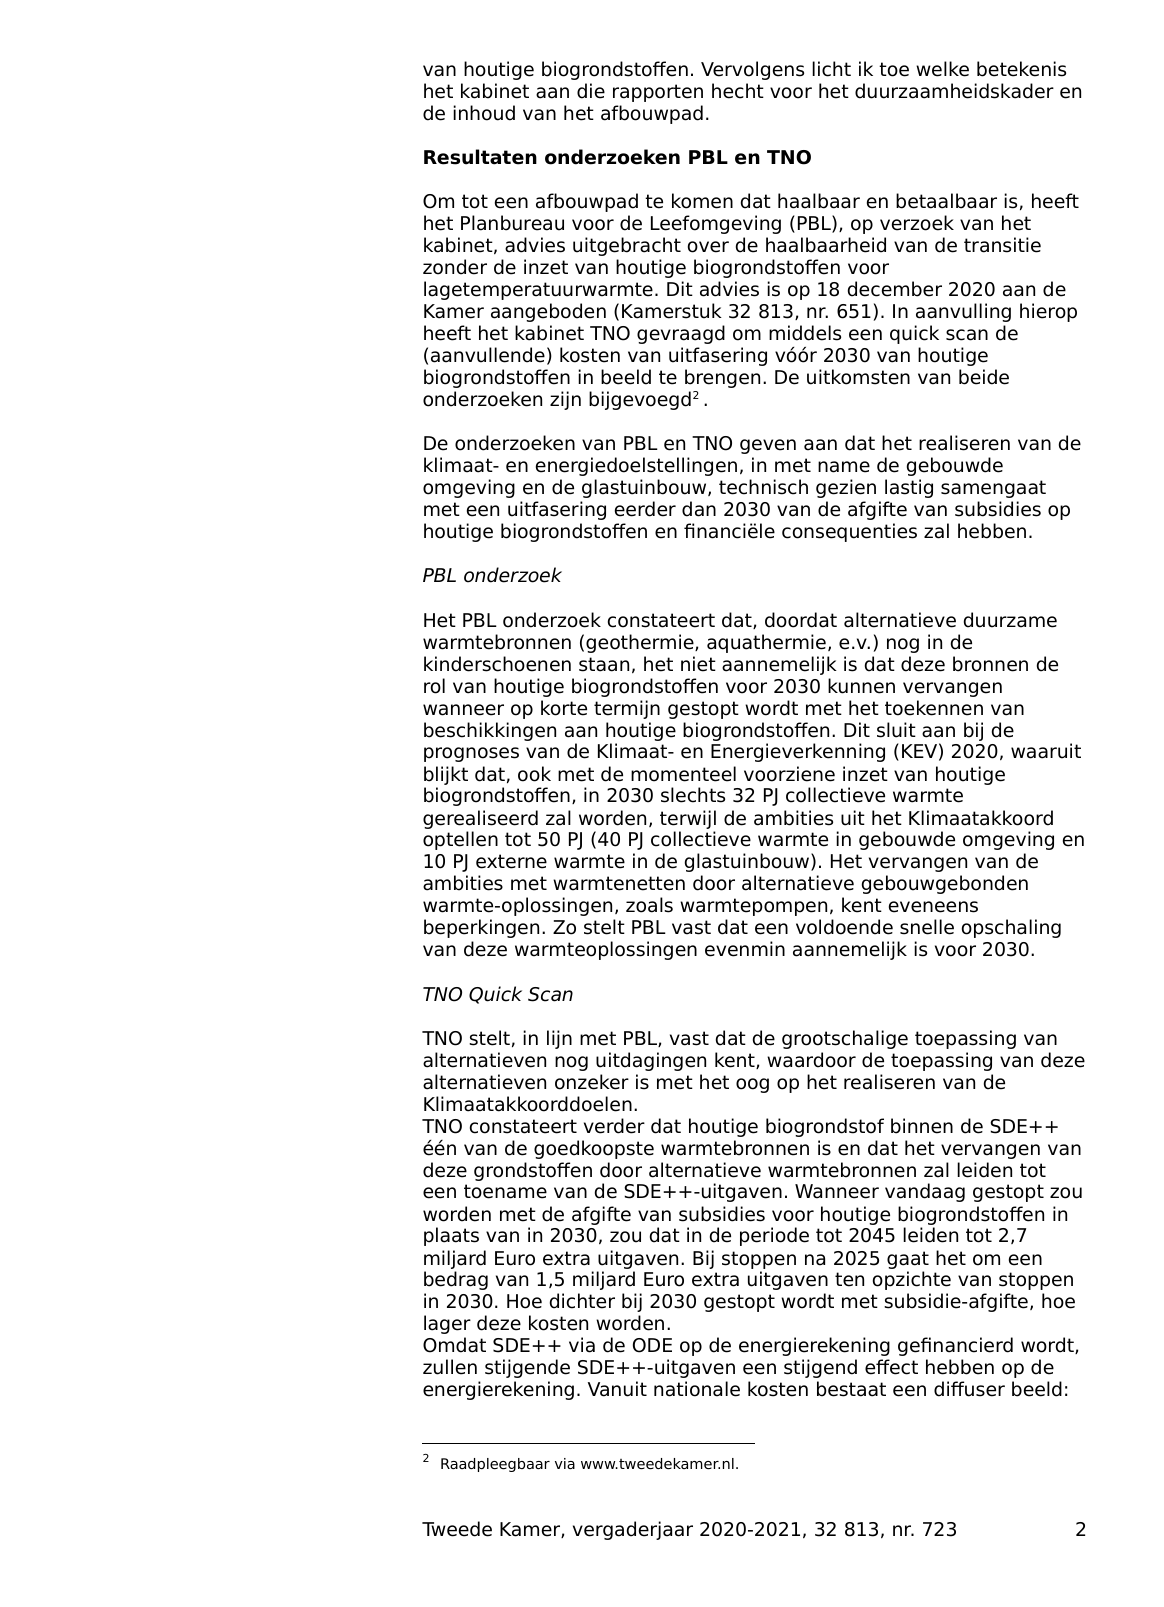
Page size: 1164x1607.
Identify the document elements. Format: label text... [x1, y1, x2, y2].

text TNO stelt, in lijn met PBL, vast dat de grootschalige toepassing van alternatieven nog uitdagingen kent, waardoor de toepassing van deze alternatieven onzeker is met het oog op het realiseren van de Klimaatakkoorddoelen. [422, 1028, 1087, 1116]
text Raadpleegbaar via www.tweedekamer.nl. [422, 1452, 1087, 1474]
text De onderzoeken van PBL en TNO geven aan dat het realiseren van de klimaat- en energiedoelstellingen, in met name de gebouwde omgeving en de glastuinbouw, technisch gezien lastig samengaat met een uitfasering eerder dan 2030 van de afgifte van subsidies op houtige biogrondstoffen en financiële consequenties zal hebben. [422, 433, 1087, 543]
text Het PBL onderzoek constateert dat, doordat alternatieve duurzame warmtebronnen (geothermie, aquathermie, e.v.) nog in de kinderschoenen staan, het niet aannemelijk is dat deze bronnen de rol van houtige biogrondstoffen voor 2030 kunnen vervangen wanneer op korte termijn gestopt wordt met het toekennen van beschikkingen aan houtige biogrondstoffen. Dit sluit aan bij de prognoses van de Klimaat- en Energieverkenning (KEV) 2020, waaruit blijkt dat, ook met de momenteel voorziene inzet van houtige biogrondstoffen, in 2030 slechts 32 PJ collectieve warmte gerealiseerd zal worden, terwijl de ambities uit het Klimaatakkoord optellen tot 50 PJ (40 PJ collectieve warmte in gebouwde omgeving en 10 PJ externe warmte in de glastuinbouw). Het vervangen van de ambities met warmtenetten door alternatieve gebouwgebonden warmte-oplossingen, zoals warmtepompen, kent eveneens beperkingen. Zo stelt PBL vast dat een voldoende snelle opschaling van deze warmteoplossingen evenmin aannemelijk is voor 2030. [422, 609, 1087, 961]
text Omdat SDE++ via de ODE op de energierekening gefinancierd wordt, zullen stijgende SDE++-uitgaven een stijgend effect hebben op de energierekening. Vanuit nationale kosten bestaat een diffuser beeld: [422, 1335, 1087, 1401]
text van houtige biogrondstoffen. Vervolgens licht ik toe welke betekenis het kabinet aan die rapporten hecht voor het duurzaamheidskader en de inhoud van het afbouwpad. [422, 59, 1087, 125]
text Om tot een afbouwpad te komen dat haalbaar en betaalbaar is, heeft het Planbureau voor de Leefomgeving (PBL), op verzoek van het kabinet, advies uitgebracht over de haalbaarheid van de transitie zonder de inzet van houtige biogrondstoffen voor lagetemperatuurwarmte. Dit advies is op 18 december 2020 aan de Kamer aangeboden (Kamerstuk 32 813, nr. 651). In aanvulling hierop heeft het kabinet TNO gevraagd om middels een quick scan de (aanvullende) kosten van uitfasering vóór 2030 van houtige biogrondstoffen in beeld te brengen. De uitkomsten van beide onderzoeken zijn bijgevoegd. [422, 191, 1087, 411]
subtitle Resultaten onderzoeken PBL en TNO [422, 147, 1087, 169]
subtitle TNO Quick Scan [422, 983, 1087, 1005]
subtitle PBL onderzoek [422, 565, 1087, 587]
text TNO constateert verder dat houtige biogrondstof binnen de SDE++ één van de goedkoopste warmtebronnen is en dat het vervangen van deze grondstoffen door alternatieve warmtebronnen zal leiden tot een toename van de SDE++-uitgaven. Wanneer vandaag gestopt zou worden met de afgifte van subsidies voor houtige biogrondstoffen in plaats van in 2030, zou dat in de periode tot 2045 leiden tot 2,7 miljard Euro extra uitgaven. Bij stoppen na 2025 gaat het om een bedrag van 1,5 miljard Euro extra uitgaven ten opzichte van stoppen in 2030. Hoe dichter bij 2030 gestopt wordt met subsidie-afgifte, hoe lager deze kosten worden. [422, 1116, 1087, 1335]
